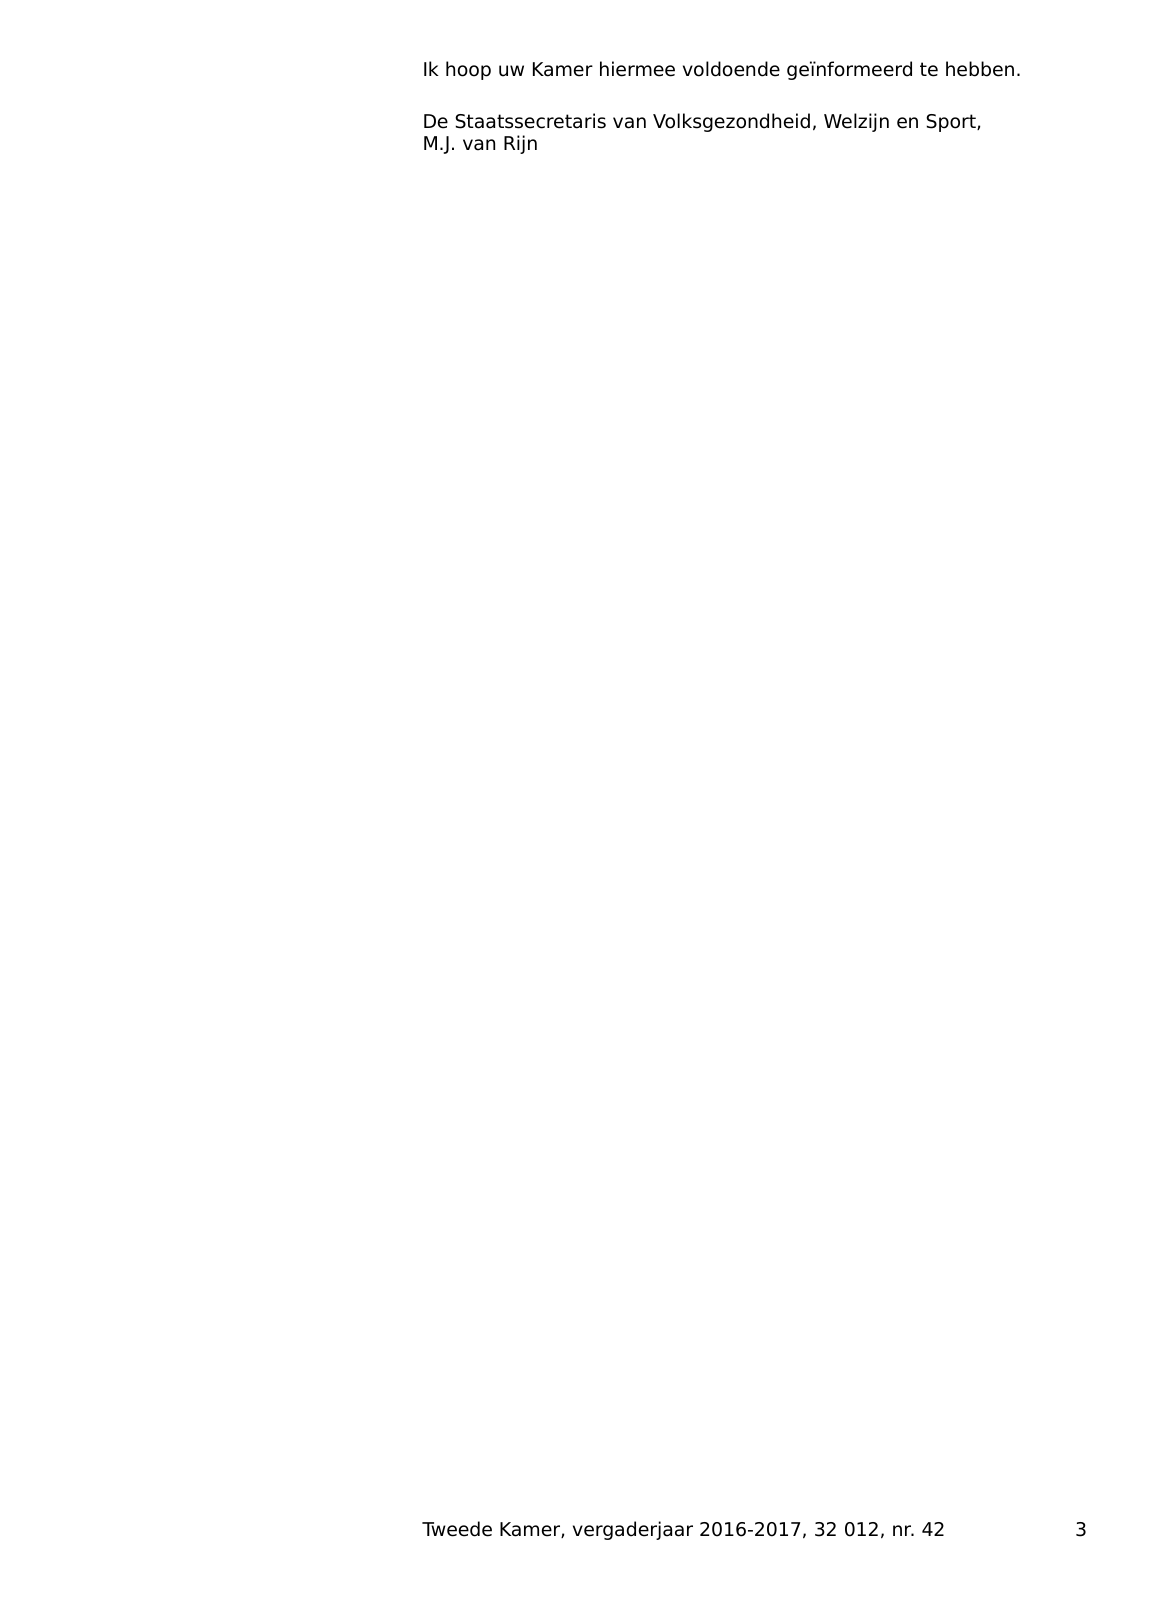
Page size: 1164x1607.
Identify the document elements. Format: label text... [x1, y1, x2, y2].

text De Staatssecretaris van Volksgezondheid, Welzijn en Sport, M.J. van Rijn [422, 111, 1087, 155]
text Ik hoop uw Kamer hiermee voldoende geïnformeerd te hebben. [422, 59, 1087, 81]
